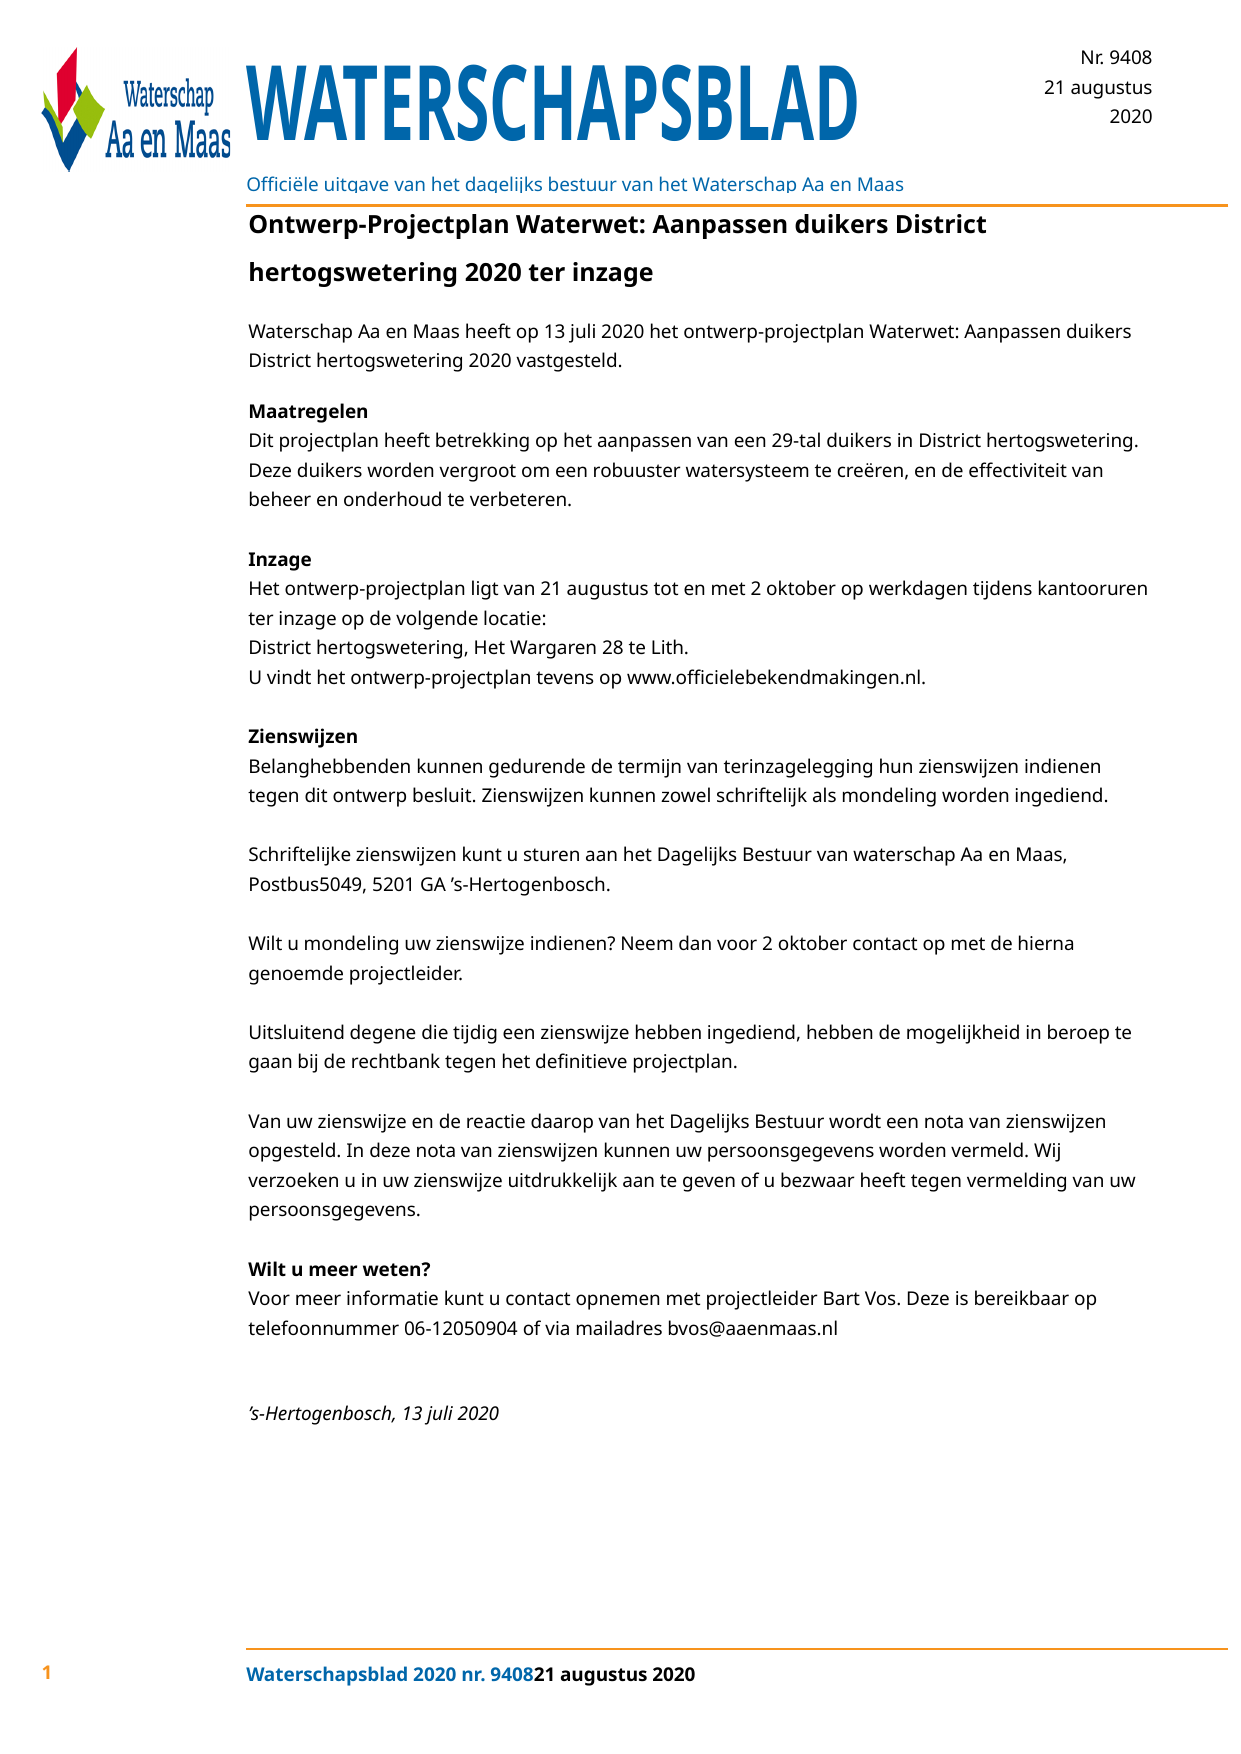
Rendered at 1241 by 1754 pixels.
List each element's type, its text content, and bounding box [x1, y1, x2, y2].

text Dit projectplan heeft betrekking op het aanpassen van een 29-tal duikers in District hertogswetering. Deze duikers worden vergroot om een robuuster watersysteem te creëren, en de effectiviteit van beheer en onderhoud te verbeteren. [248, 427, 1152, 512]
text ’s-Hertogenbosch, 13 juli 2020 [248, 1400, 1152, 1426]
text Maatregelen [248, 398, 1152, 423]
text Het ontwerp-projectplan ligt van 21 augustus tot en met 2 oktober op werkdagen tijdens kantooruren ter inzage op de volgende locatie: [248, 575, 1152, 631]
text Wilt u mondeling uw zienswijze indienen? Neem dan voor 2 oktober contact op met de hierna genoemde projectleider. [248, 930, 1152, 986]
text U vindt het ontwerp-projectplan tevens op www.officielebekendmakingen.nl. [248, 664, 1152, 690]
text Belanghebbenden kunnen gedurende de termijn van terinzagelegging hun zienswijzen indienen tegen dit ontwerp besluit. Zienswijzen kunnen zowel schriftelijk als mondeling worden ingediend. [248, 753, 1152, 808]
text Schriftelijke zienswijzen kunt u sturen aan het Dagelijks Bestuur van waterschap Aa en Maas, Postbus5049, 5201 GA ’s-Hertogenbosch. [248, 842, 1152, 897]
text District hertogswetering, Het Wargaren 28 te Lith. [248, 634, 1152, 660]
text Ontwerp-Projectplan Waterwet: Aanpassen duikers District hertogswetering 2020 ter inzage [248, 207, 1152, 288]
picture [41, 47, 231, 172]
text Uitsluitend degene die tijdig een zienswijze hebben ingediend, hebben de mogelijkheid in beroep te gaan bij de rechtbank tegen het definitieve projectplan. [248, 1019, 1152, 1074]
text Zienswijzen [248, 723, 1152, 749]
text Voor meer informatie kunt u contact opnemen met projectleider Bart Vos. Deze is bereikbaar op telefoonnummer 06-12050904 of via mailadres bvos@aaenmaas.nl [248, 1285, 1152, 1341]
text Inzage [248, 546, 1152, 571]
text Van uw zienswijze en de reactie daarop van het Dagelijks Bestuur wordt een nota van zienswijzen opgesteld. In deze nota van zienswijzen kunnen uw persoonsgegevens worden vermeld. Wij verzoeken u in uw zienswijze uitdrukkelijk aan te geven of u bezwaar heeft tegen vermelding van uw persoonsgegevens. [248, 1108, 1152, 1222]
text Wilt u meer weten? [248, 1256, 1152, 1281]
text Waterschap Aa en Maas heeft op 13 juli 2020 het ontwerp-projectplan Waterwet: Aanpassen duikers District hertogswetering 2020 vastgesteld. [248, 318, 1152, 373]
